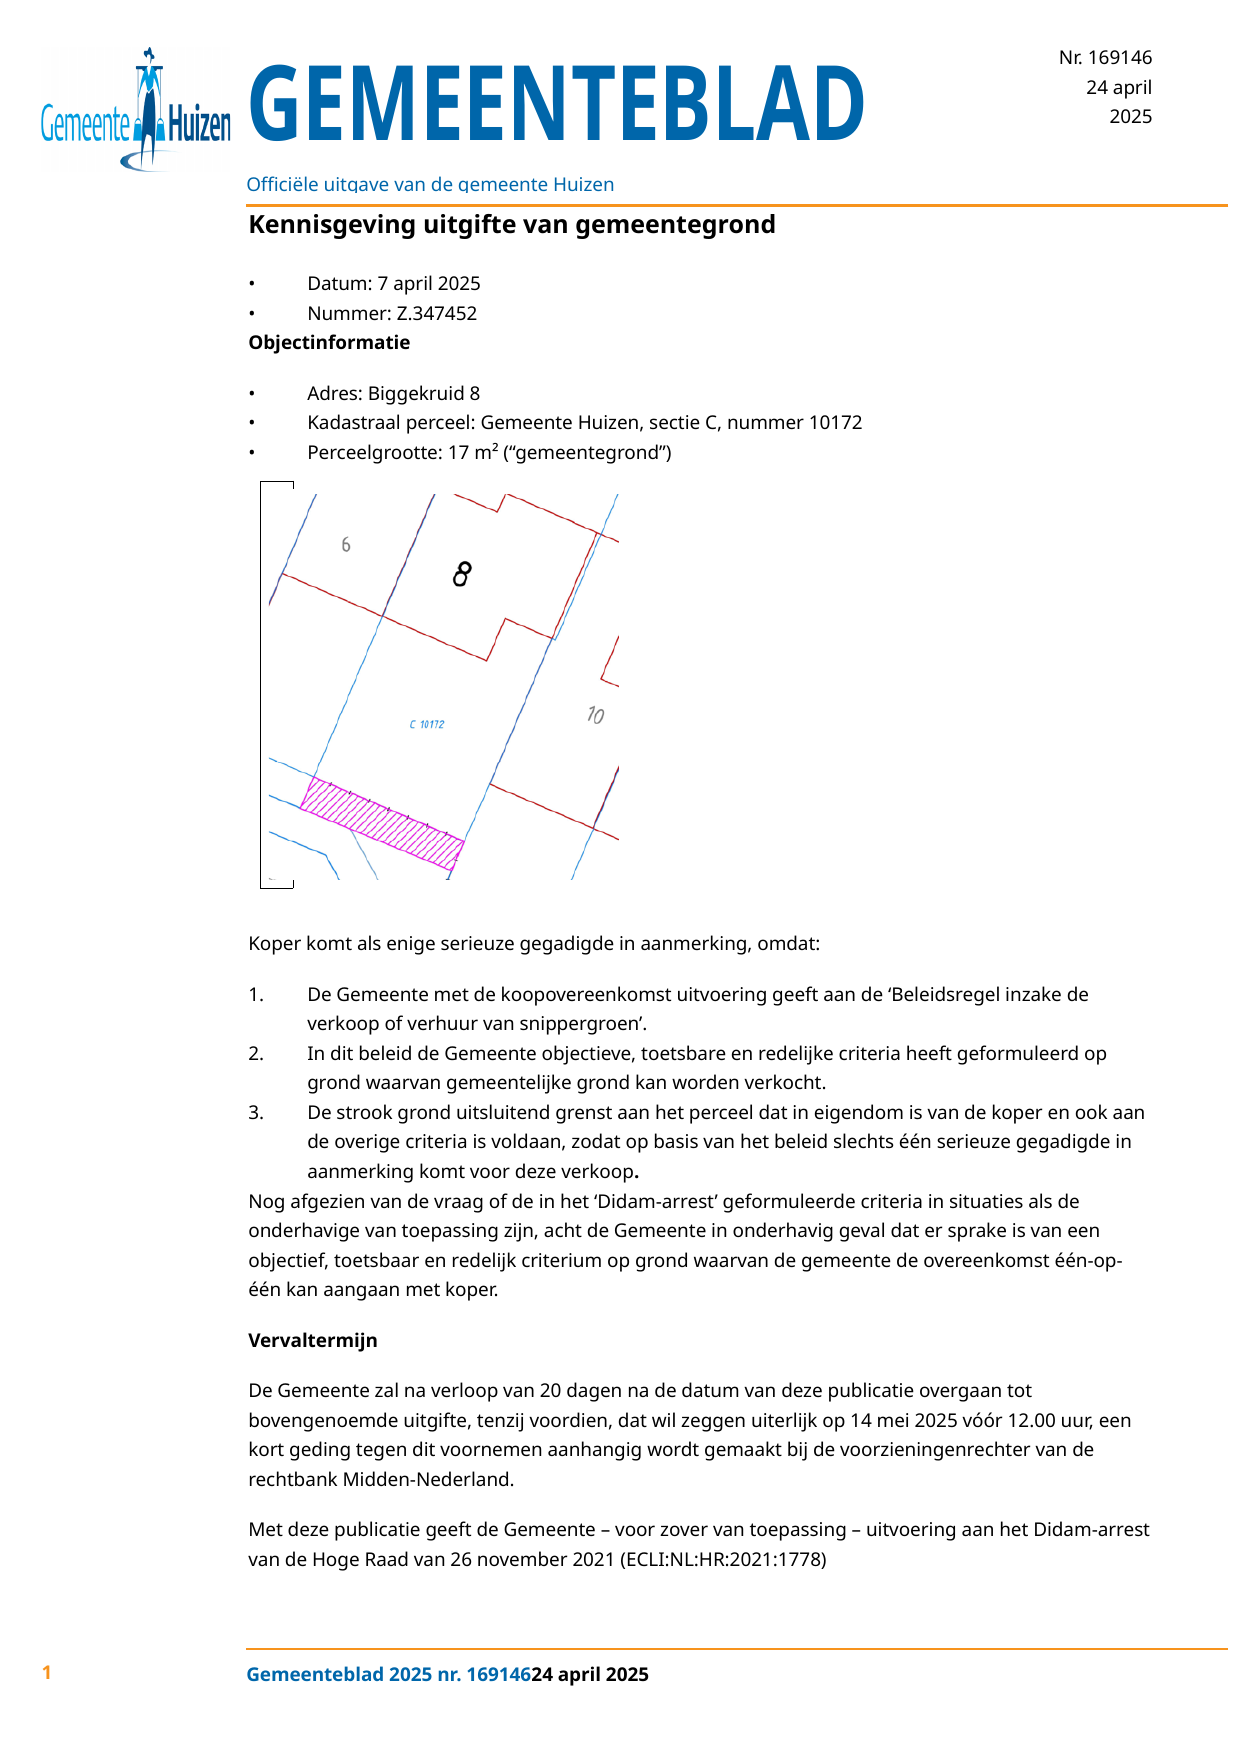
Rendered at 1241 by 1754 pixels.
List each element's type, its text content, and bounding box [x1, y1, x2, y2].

picture [41, 47, 231, 172]
list De strook grond uitsluitend grenst aan het perceel dat in eigendom is van de koper en ook aan de overige criteria is voldaan, zodat op basis van het beleid slechts één serieuze gegadigde in aanmerking komt voor deze verkoop. [248, 1099, 1152, 1184]
text De Gemeente zal na verloop van 20 dagen na de datum van deze publicatie overgaan tot bovengenoemde uitgifte, tenzij voordien, dat wil zeggen uiterlijk op 14 mei 2025 vóór 12.00 uur, een kort geding tegen dit voornemen aanhangig wordt gemaakt bij de voorzieningenrechter van de rechtbank Midden-Nederland. [248, 1377, 1152, 1492]
list De Gemeente met de koopovereenkomst uitvoering geeft aan de ‘Beleidsregel inzake de verkoop of verhuur van snippergroen’. [248, 981, 1152, 1036]
text Vervaltermijn [248, 1327, 1152, 1353]
list Kadastraal perceel: Gemeente Huizen, sectie C, nummer 10172 [248, 409, 1152, 435]
picture [268, 489, 624, 880]
text Met deze publicatie geeft de Gemeente – voor zover van toepassing – uitvoering aan het Didam-arrest van de Hoge Raad van 26 november 2021 (ECLI:NL:HR:2021:1778) [248, 1517, 1152, 1572]
list Perceelgrootte: 17 m² (“gemeentegrond”) [248, 439, 1152, 465]
text Nog afgezien van de vraag of de in het ‘Didam-arrest’ geformuleerde criteria in situaties als de onderhavige van toepassing zijn, acht de Gemeente in onderhavig geval dat er sprake is van een objectief, toetsbaar en redelijk criterium op grond waarvan de gemeente de overeenkomst één-op-één kan aangaan met koper. [248, 1188, 1152, 1302]
text Objectinformatie [248, 329, 1152, 355]
list Datum: 7 april 2025 [248, 270, 1152, 296]
list Adres: Biggekruid 8 [248, 380, 1152, 406]
list In dit beleid de Gemeente objectieve, toetsbare en redelijke criteria heeft geformuleerd op grond waarvan gemeentelijke grond kan worden verkocht. [248, 1040, 1152, 1095]
text Kennisgeving uitgifte van gemeentegrond [248, 207, 1152, 241]
list Nummer: Z.347452 [248, 300, 1152, 326]
text Koper komt als enige serieuze gegadigde in aanmerking, omdat: [248, 930, 1152, 956]
